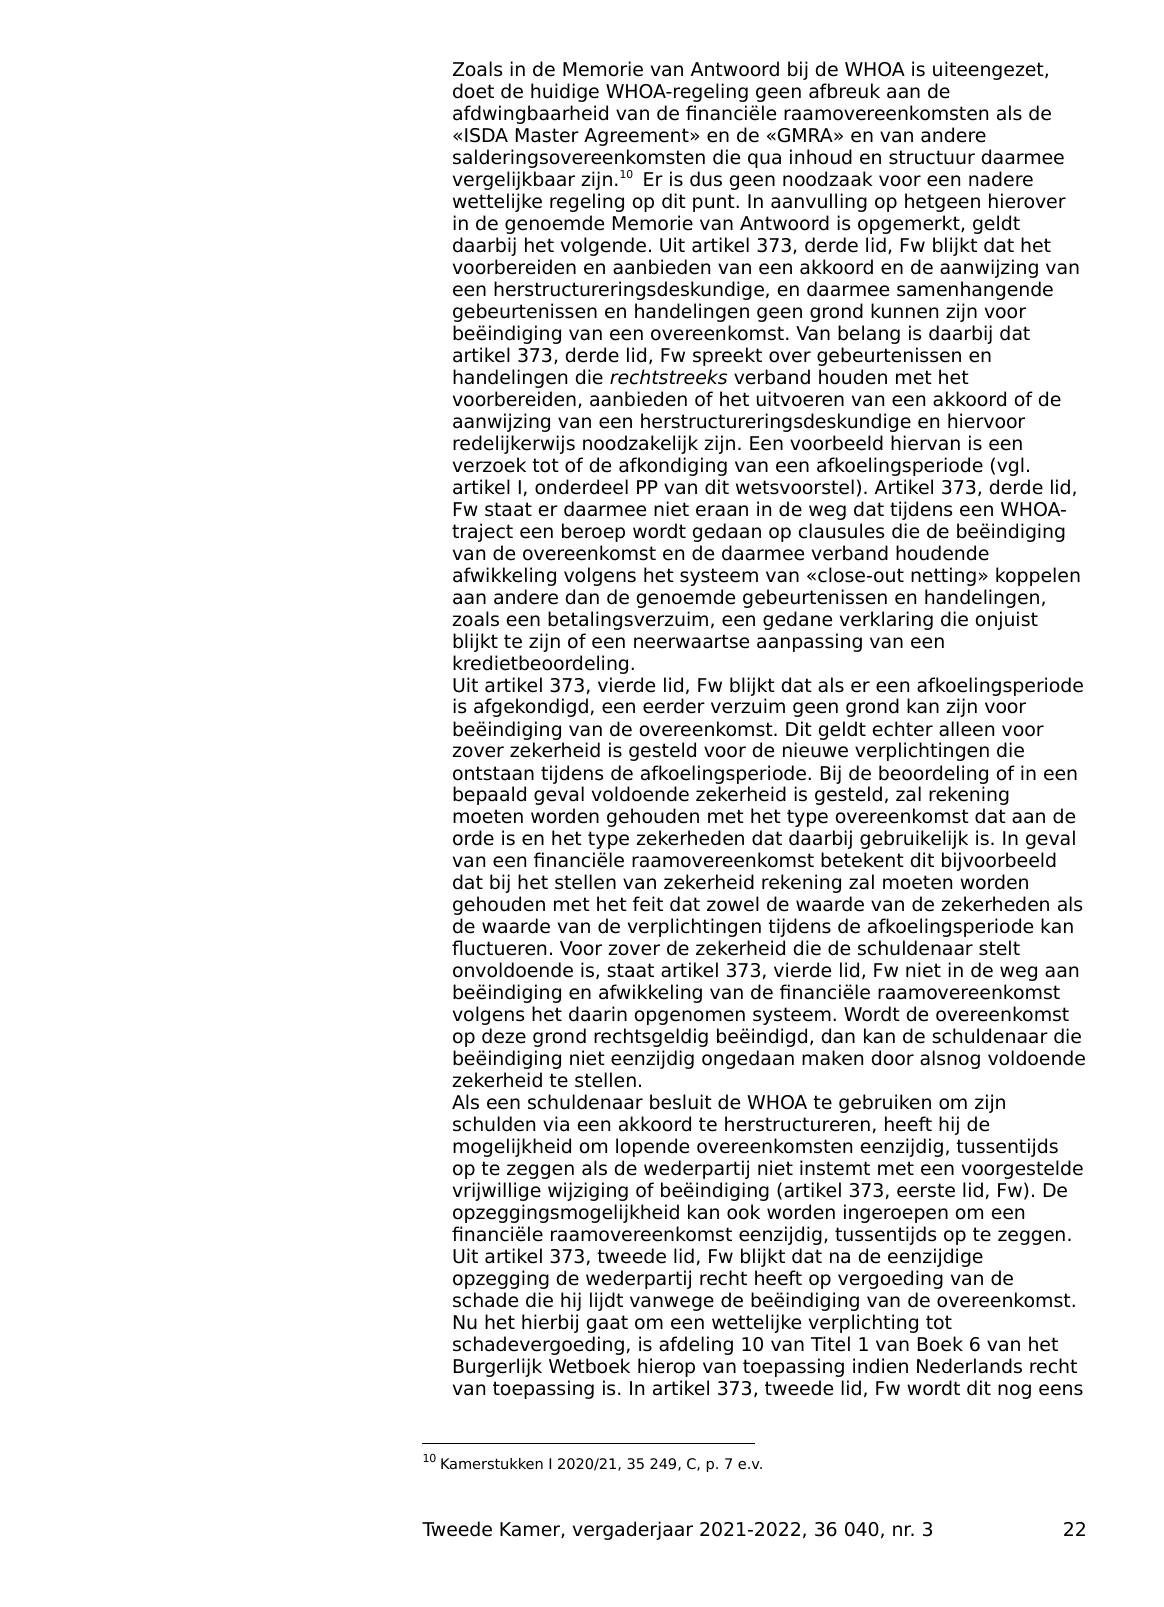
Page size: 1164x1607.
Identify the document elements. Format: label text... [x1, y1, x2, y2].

text Als een schuldenaar besluit de WHOA te gebruiken om zijn schulden via een akkoord te herstructureren, heeft hij de mogelijkheid om lopende overeenkomsten eenzijdig, tussentijds op te zeggen als de wederpartij niet instemt met een voorgestelde vrijwillige wijziging of beëindiging (artikel 373, eerste lid, Fw). De opzeggingsmogelijkheid kan ook worden ingeroepen om een financiële raamovereenkomst eenzijdig, tussentijds op te zeggen. Uit artikel 373, tweede lid, Fw blijkt dat na de eenzijdige opzegging de wederpartij recht heeft op vergoeding van de schade die hij lijdt vanwege de beëindiging van de overeenkomst. Nu het hierbij gaat om een wettelijke verplichting tot schadevergoeding, is afdeling 10 van Titel 1 van Boek 6 van het Burgerlijk Wetboek hierop van toepassing indien Nederlands recht van toepassing is. In artikel 373, tweede lid, Fw wordt dit nog eens [452, 1092, 1087, 1400]
text Uit artikel 373, vierde lid, Fw blijkt dat als er een afkoelingsperiode is afgekondigd, een eerder verzuim geen grond kan zijn voor beëindiging van de overeenkomst. Dit geldt echter alleen voor zover zekerheid is gesteld voor de nieuwe verplichtingen die ontstaan tijdens de afkoelingsperiode. Bij de beoordeling of in een bepaald geval voldoende zekerheid is gesteld, zal rekening moeten worden gehouden met het type overeenkomst dat aan de orde is en het type zekerheden dat daarbij gebruikelijk is. In geval van een financiële raamovereenkomst betekent dit bijvoorbeeld dat bij het stellen van zekerheid rekening zal moeten worden gehouden met het feit dat zowel de waarde van de zekerheden als de waarde van de verplichtingen tijdens de afkoelingsperiode kan fluctueren. Voor zover de zekerheid die de schuldenaar stelt onvoldoende is, staat artikel 373, vierde lid, Fw niet in de weg aan beëindiging en afwikkeling van de financiële raamovereenkomst volgens het daarin opgenomen systeem. Wordt de overeenkomst op deze grond rechtsgeldig beëindigd, dan kan de schuldenaar die beëindiging niet eenzijdig ongedaan maken door alsnog voldoende zekerheid te stellen. [452, 674, 1087, 1092]
text Zoals in de Memorie van Antwoord bij de WHOA is uiteengezet, doet de huidige WHOA-regeling geen afbreuk aan de afdwingbaarheid van de financiële raamovereenkomsten als de «ISDA Master Agreement» en de «GMRA» en van andere salderingsovereenkomsten die qua inhoud en structuur daarmee vergelijkbaar zijn. Er is dus geen noodzaak voor een nadere wettelijke regeling op dit punt. In aanvulling op hetgeen hierover in de genoemde Memorie van Antwoord is opgemerkt, geldt daarbij het volgende. Uit artikel 373, derde lid, Fw blijkt dat het voorbereiden en aanbieden van een akkoord en de aanwijzing van een herstructureringsdeskundige, en daarmee samenhangende gebeurtenissen en handelingen geen grond kunnen zijn voor beëindiging van een overeenkomst. Van belang is daarbij dat artikel 373, derde lid, Fw spreekt over gebeurtenissen en handelingen die rechtstreeks verband houden met het voorbereiden, aanbieden of het uitvoeren van een akkoord of de aanwijzing van een herstructureringsdeskundige en hiervoor redelijkerwijs noodzakelijk zijn. Een voorbeeld hiervan is een verzoek tot of de afkondiging van een afkoelingsperiode (vgl. artikel I, onderdeel PP van dit wetsvoorstel). Artikel 373, derde lid, Fw staat er daarmee niet eraan in de weg dat tijdens een WHOA-traject een beroep wordt gedaan op clausules die de beëindiging van de overeenkomst en de daarmee verband houdende afwikkeling volgens het systeem van «close-out netting» koppelen aan andere dan de genoemde gebeurtenissen en handelingen, zoals een betalingsverzuim, een gedane verklaring die onjuist blijkt te zijn of een neerwaartse aanpassing van een kredietbeoordeling. [452, 59, 1087, 674]
text Kamerstukken I 2020/21, 35 249, C, p. 7 e.v. [422, 1452, 1087, 1474]
